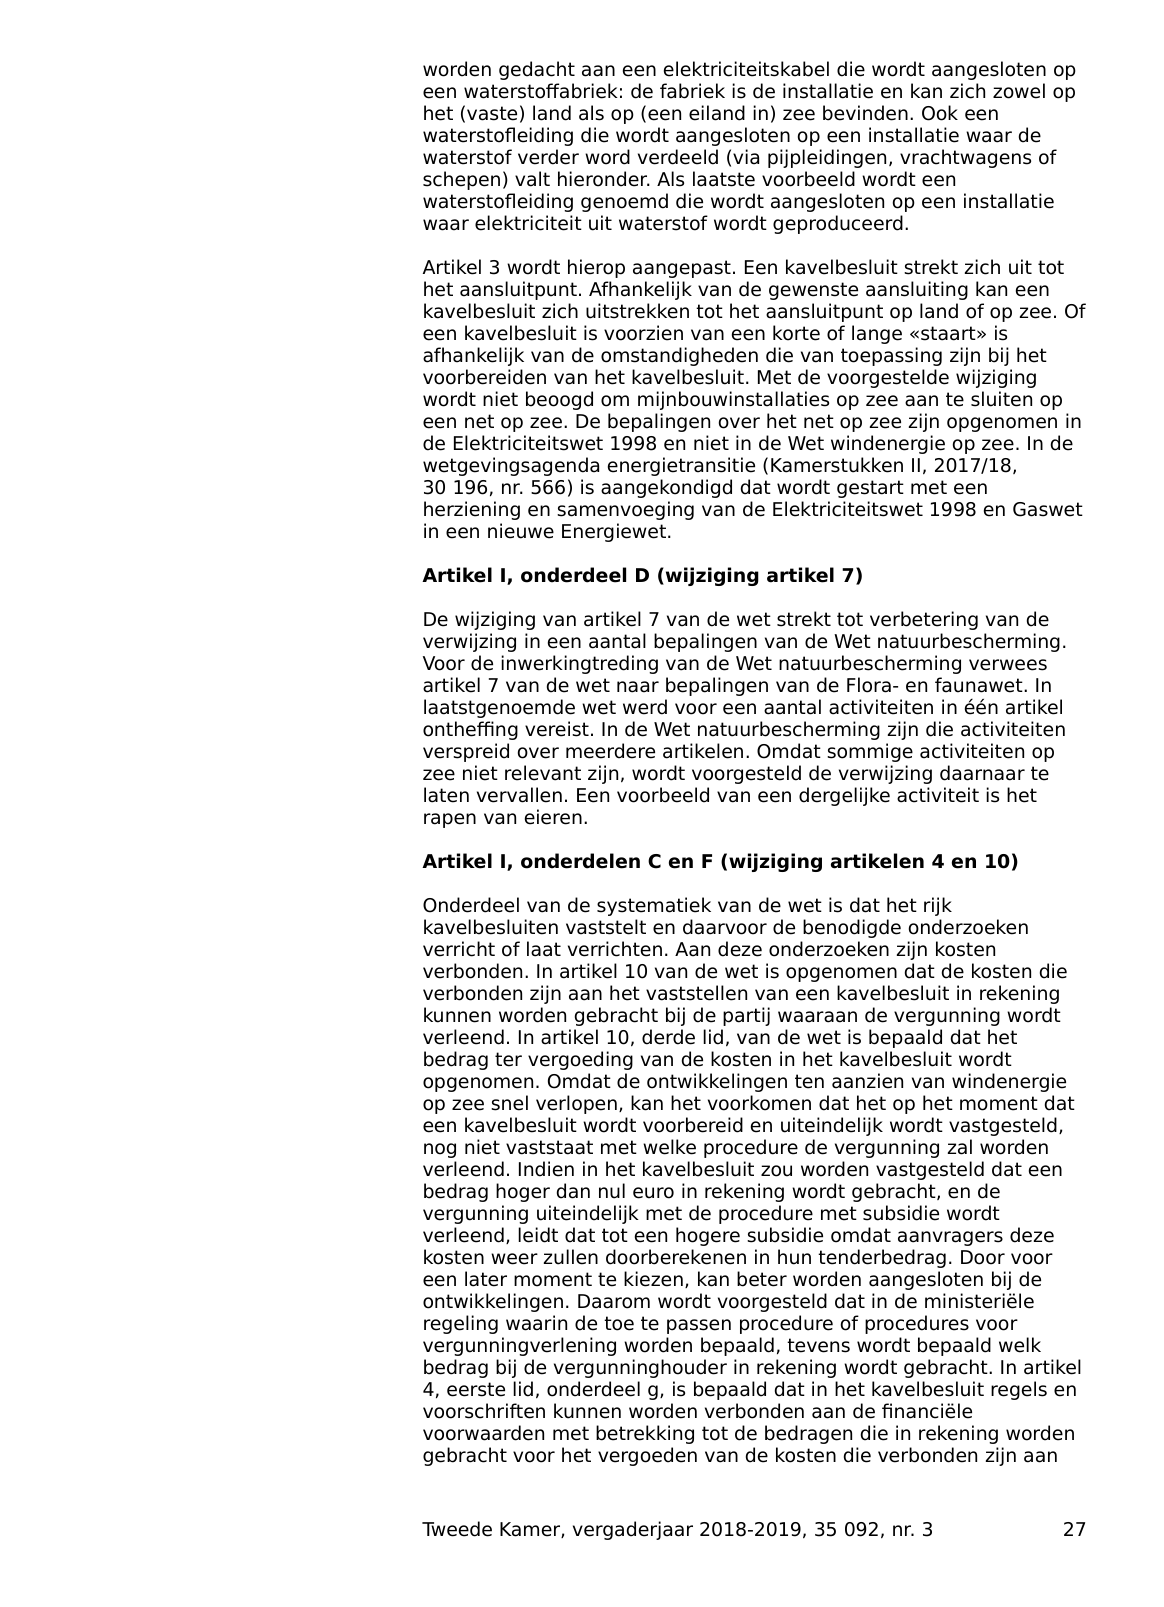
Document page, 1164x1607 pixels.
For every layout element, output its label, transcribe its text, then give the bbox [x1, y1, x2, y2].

text Onderdeel van de systematiek van de wet is dat het rijk kavelbesluiten vaststelt en daarvoor de benodigde onderzoeken verricht of laat verrichten. Aan deze onderzoeken zijn kosten verbonden. In artikel 10 van de wet is opgenomen dat de kosten die verbonden zijn aan het vaststellen van een kavelbesluit in rekening kunnen worden gebracht bij de partij waaraan de vergunning wordt verleend. In artikel 10, derde lid, van de wet is bepaald dat het bedrag ter vergoeding van de kosten in het kavelbesluit wordt opgenomen. Omdat de ontwikkelingen ten aanzien van windenergie op zee snel verlopen, kan het voorkomen dat het op het moment dat een kavelbesluit wordt voorbereid en uiteindelijk wordt vastgesteld, nog niet vaststaat met welke procedure de vergunning zal worden verleend. Indien in het kavelbesluit zou worden vastgesteld dat een bedrag hoger dan nul euro in rekening wordt gebracht, en de vergunning uiteindelijk met de procedure met subsidie wordt verleend, leidt dat tot een hogere subsidie omdat aanvragers deze kosten weer zullen doorberekenen in hun tenderbedrag. Door voor een later moment te kiezen, kan beter worden aangesloten bij de ontwikkelingen. Daarom wordt voorgesteld dat in de ministeriële regeling waarin de toe te passen procedure of procedures voor vergunningverlening worden bepaald, tevens wordt bepaald welk bedrag bij de vergunninghouder in rekening wordt gebracht. In artikel 4, eerste lid, onderdeel g, is bepaald dat in het kavelbesluit regels en voorschriften kunnen worden verbonden aan de financiële voorwaarden met betrekking tot de bedragen die in rekening worden gebracht voor het vergoeden van de kosten die verbonden zijn aan [422, 895, 1087, 1467]
subtitle Artikel I, onderdelen C en F (wijziging artikelen 4 en 10) [422, 851, 1087, 873]
subtitle Artikel I, onderdeel D (wijziging artikel 7) [422, 565, 1087, 587]
text Artikel 3 wordt hierop aangepast. Een kavelbesluit strekt zich uit tot het aansluitpunt. Afhankelijk van de gewenste aansluiting kan een kavelbesluit zich uitstrekken tot het aansluitpunt op land of op zee. Of een kavelbesluit is voorzien van een korte of lange «staart» is afhankelijk van de omstandigheden die van toepassing zijn bij het voorbereiden van het kavelbesluit. Met de voorgestelde wijziging wordt niet beoogd om mijnbouwinstallaties op zee aan te sluiten op een net op zee. De bepalingen over het net op zee zijn opgenomen in de Elektriciteitswet 1998 en niet in de Wet windenergie op zee. In de wetgevingsagenda energietransitie (Kamerstukken II, 2017/18, 30 196, nr. 566) is aangekondigd dat wordt gestart met een herziening en samenvoeging van de Elektriciteitswet 1998 en Gaswet in een nieuwe Energiewet. [422, 257, 1087, 543]
text De wijziging van artikel 7 van de wet strekt tot verbetering van de verwijzing in een aantal bepalingen van de Wet natuurbescherming. Voor de inwerkingtreding van de Wet natuurbescherming verwees artikel 7 van de wet naar bepalingen van de Flora- en faunawet. In laatstgenoemde wet werd voor een aantal activiteiten in één artikel ontheffing vereist. In de Wet natuurbescherming zijn die activiteiten verspreid over meerdere artikelen. Omdat sommige activiteiten op zee niet relevant zijn, wordt voorgesteld de verwijzing daarnaar te laten vervallen. Een voorbeeld van een dergelijke activiteit is het rapen van eieren. [422, 609, 1087, 829]
text worden gedacht aan een elektriciteitskabel die wordt aangesloten op een waterstoffabriek: de fabriek is de installatie en kan zich zowel op het (vaste) land als op (een eiland in) zee bevinden. Ook een waterstofleiding die wordt aangesloten op een installatie waar de waterstof verder word verdeeld (via pijpleidingen, vrachtwagens of schepen) valt hieronder. Als laatste voorbeeld wordt een waterstofleiding genoemd die wordt aangesloten op een installatie waar elektriciteit uit waterstof wordt geproduceerd. [422, 59, 1087, 235]
